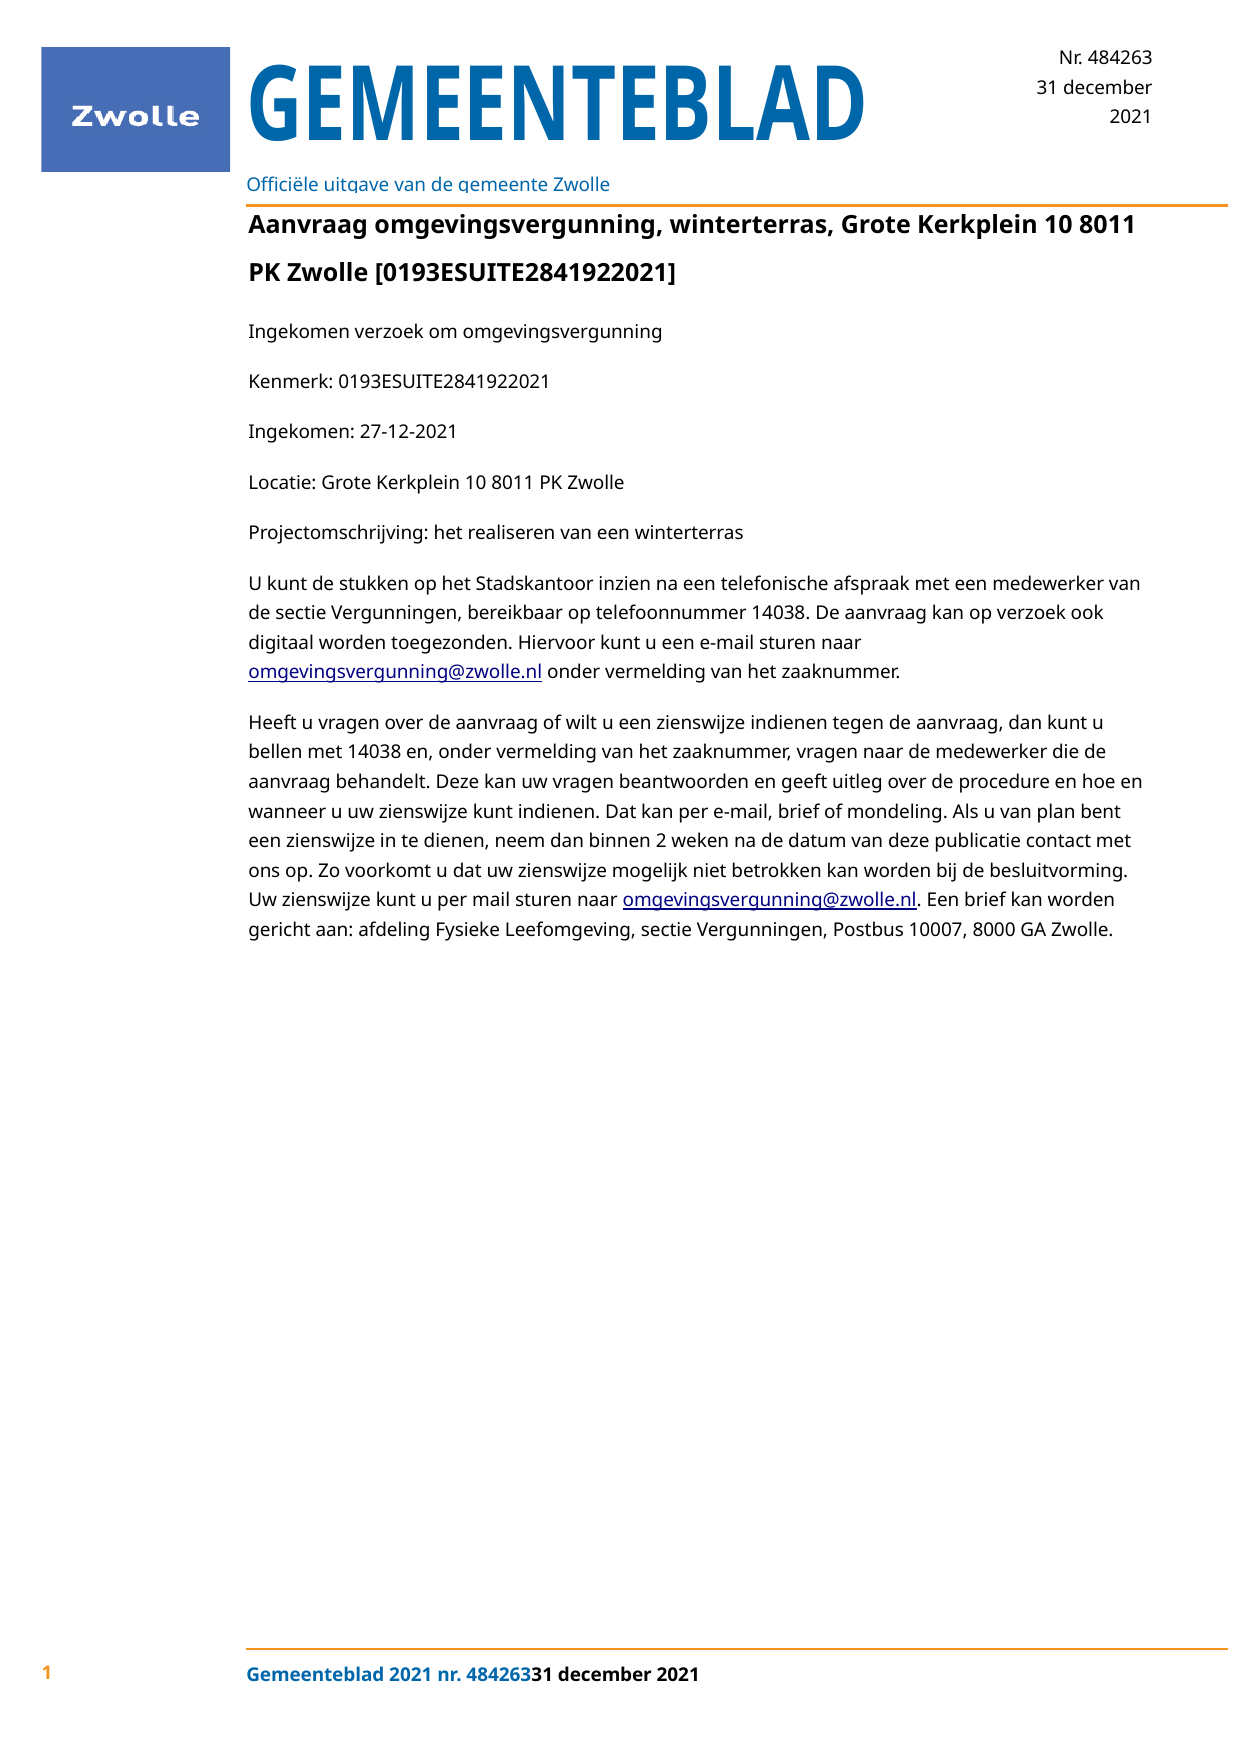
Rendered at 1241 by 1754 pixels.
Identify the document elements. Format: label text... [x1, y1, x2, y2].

text Locatie: Grote Kerkplein 10 8011 PK Zwolle [248, 469, 1152, 495]
picture [41, 47, 231, 172]
text U kunt de stukken op het Stadskantoor inzien na een telefonische afspraak met een medewerker van de sectie Vergunningen, bereikbaar op telefoonnummer 14038. De aanvraag kan op verzoek ook digitaal worden toegezonden. Hiervoor kunt u een e-mail sturen naar omgevingsvergunning@zwolle.nl onder vermelding van het zaaknummer. [248, 570, 1152, 684]
text Ingekomen: 27-12-2021 [248, 419, 1152, 444]
text Aanvraag omgevingsvergunning, winterterras, Grote Kerkplein 10 8011 PK Zwolle [0193ESUITE2841922021] [248, 207, 1152, 288]
text Heeft u vragen over de aanvraag of wilt u een zienswijze indienen tegen de aanvraag, dan kunt u bellen met 14038 en, onder vermelding van het zaaknummer, vragen naar de medewerker die de aanvraag behandelt. Deze kan uw vragen beantwoorden en geeft uitleg over de procedure en hoe en wanneer u uw zienswijze kunt indienen. Dat kan per e-mail, brief of mondeling. Als u van plan bent een zienswijze in te dienen, neem dan binnen 2 weken na de datum van deze publicatie contact met ons op. Zo voorkomt u dat uw zienswijze mogelijk niet betrokken kan worden bij de besluitvorming. Uw zienswijze kunt u per mail sturen naar omgevingsvergunning@zwolle.nl. Een brief kan worden gericht aan: afdeling Fysieke Leefomgeving, sectie Vergunningen, Postbus 10007, 8000 GA Zwolle. [248, 709, 1152, 942]
text Kenmerk: 0193ESUITE2841922021 [248, 368, 1152, 394]
text Ingekomen verzoek om omgevingsvergunning [248, 318, 1152, 344]
text Projectomschrijving: het realiseren van een winterterras [248, 519, 1152, 545]
